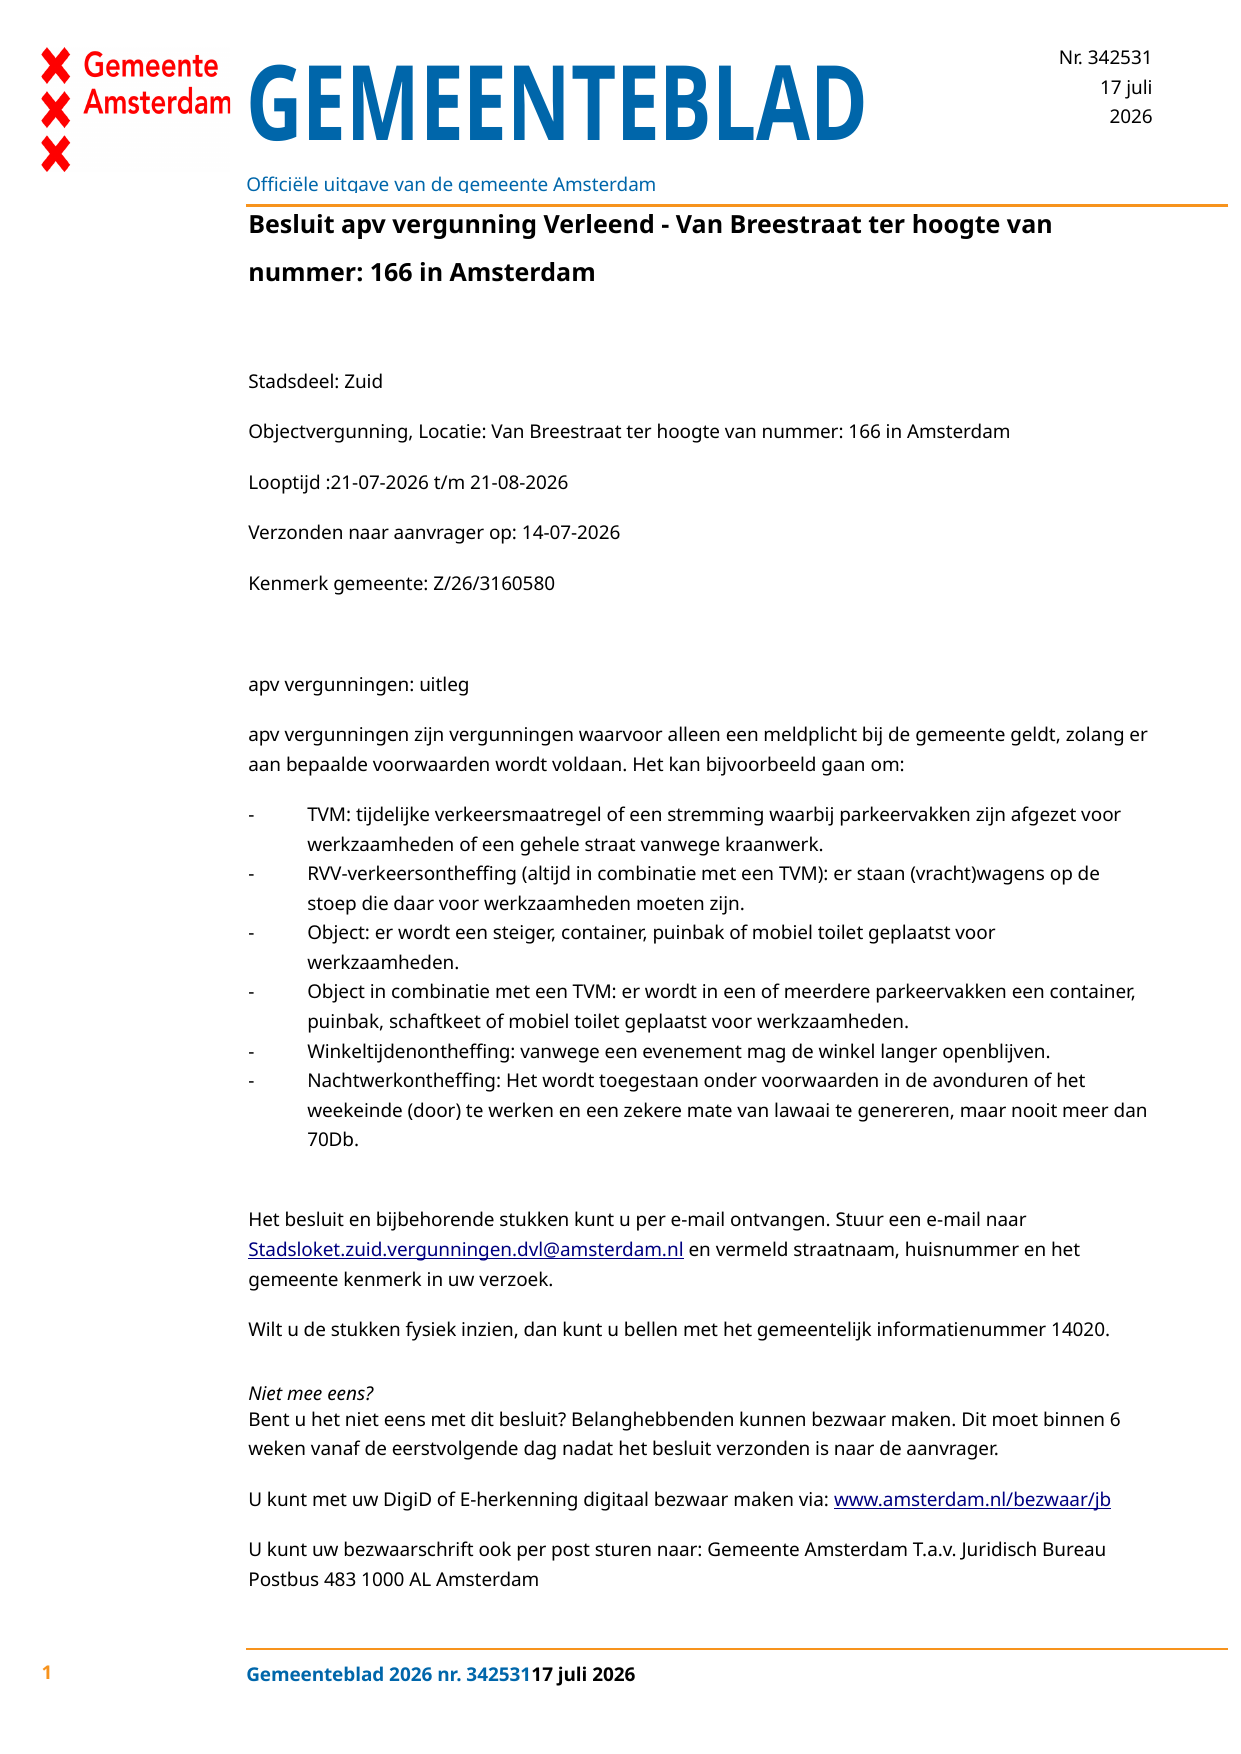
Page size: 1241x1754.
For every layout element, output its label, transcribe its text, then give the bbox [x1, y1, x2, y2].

picture [41, 47, 231, 172]
list TVM: tijdelijke verkeersmaatregel of een stremming waarbij parkeervakken zijn afgezet voor werkzaamheden of een gehele straat vanwege kraanwerk. [248, 801, 1152, 857]
list Object in combinatie met een TVM: er wordt in een of meerdere parkeervakken een container, puinbak, schaftkeet of mobiel toilet geplaatst voor werkzaamheden. [248, 979, 1152, 1034]
text apv vergunningen zijn vergunningen waarvoor alleen een meldplicht bij de gemeente geldt, zolang er aan bepaalde voorwaarden wordt voldaan. Het kan bijvoorbeeld gaan om: [248, 721, 1152, 777]
text Looptijd :21-07-2026 t/m 21-08-2026 [248, 469, 1152, 495]
text Objectvergunning, Locatie: Van Breestraat ter hoogte van nummer: 166 in Amsterdam [248, 419, 1152, 444]
text Bent u het niet eens met dit besluit? Belanghebbenden kunnen bezwaar maken. Dit moet binnen 6 weken vanaf de eerstvolgende dag nadat het besluit verzonden is naar de aanvrager. [248, 1406, 1152, 1461]
text Stadsdeel: Zuid [248, 368, 1152, 394]
list Object: er wordt een steiger, container, puinbak of mobiel toilet geplaatst voor werkzaamheden. [248, 919, 1152, 975]
text Het besluit en bijbehorende stukken kunt u per e-mail ontvangen. Stuur een e-mail naar Stadsloket.zuid.vergunningen.dvl@amsterdam.nl en vermeld straatnaam, huisnummer en het gemeente kenmerk in uw verzoek. [248, 1207, 1152, 1292]
text apv vergunningen: uitleg [248, 671, 1152, 697]
text Besluit apv vergunning Verleend - Van Breestraat ter hoogte van nummer: 166 in Amsterdam [248, 207, 1152, 288]
list Winkeltijdenontheffing: vanwege een evenement mag de winkel langer openblijven. [248, 1038, 1152, 1064]
text U kunt met uw DigiD of E-herkenning digitaal bezwaar maken via: www.amsterdam.nl/bezwaar/jb [248, 1486, 1152, 1512]
text U kunt uw bezwaarschrift ook per post sturen naar: Gemeente Amsterdam T.a.v. Juridisch Bureau Postbus 483 1000 AL Amsterdam [248, 1536, 1152, 1592]
text Niet mee eens? [248, 1380, 1152, 1406]
text Kenmerk gemeente: Z/26/3160580 [248, 570, 1152, 596]
list RVV-verkeersontheffing (altijd in combinatie met een TVM): er staan (vracht)wagens op de stoep die daar voor werkzaamheden moeten zijn. [248, 860, 1152, 916]
text Wilt u de stukken fysiek inzien, dan kunt u bellen met het gemeentelijk informatienummer 14020. [248, 1316, 1152, 1342]
list Nachtwerkontheffing: Het wordt toegestaan onder voorwaarden in de avonduren of het weekeinde (door) te werken en een zekere mate van lawaai te genereren, maar nooit meer dan 70Db. [248, 1067, 1152, 1152]
text Verzonden naar aanvrager op: 14-07-2026 [248, 519, 1152, 545]
